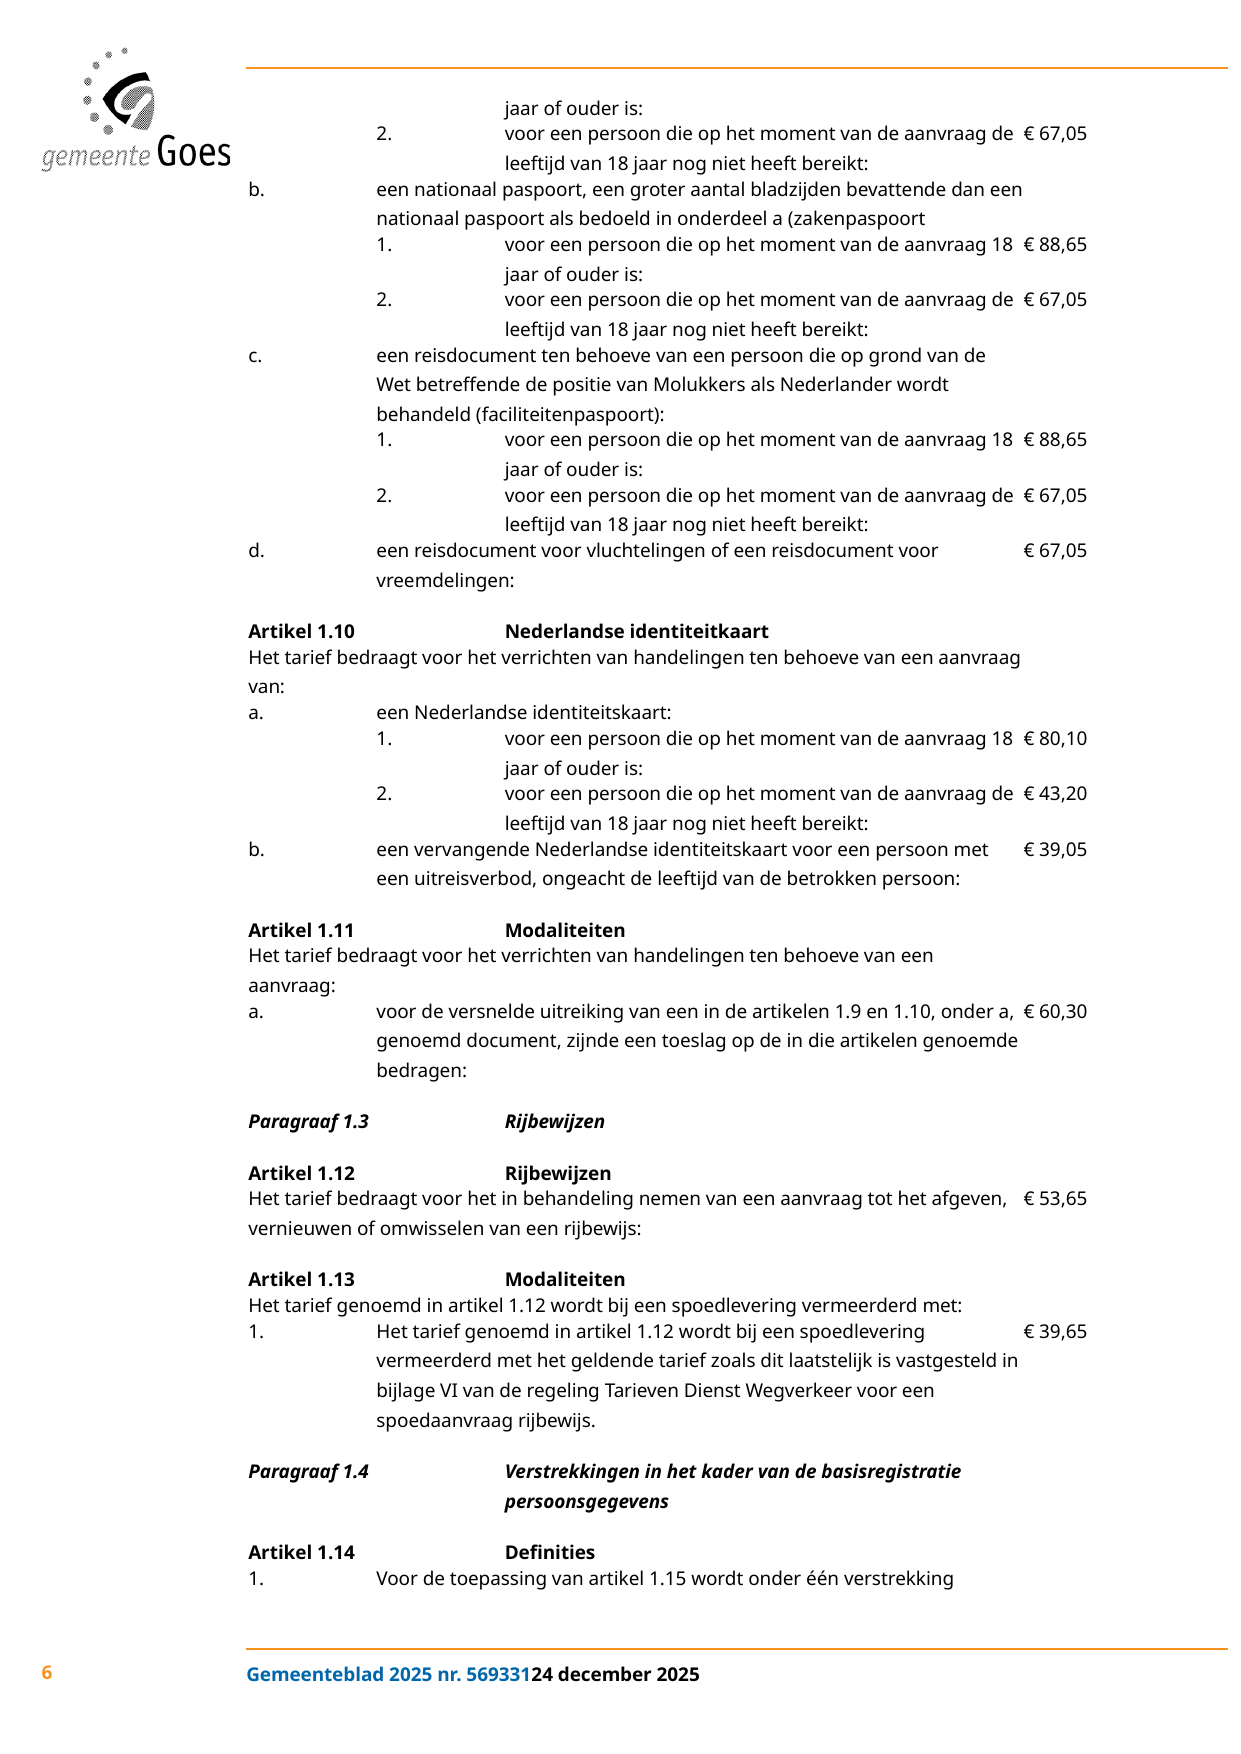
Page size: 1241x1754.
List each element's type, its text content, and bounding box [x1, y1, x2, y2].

table_cell een reisdocument voor vluchtelingen of een reisdocument voor vreemdelingen: [376, 537, 1023, 593]
table_cell 2. [376, 121, 504, 176]
table_cell Verstrekkingen in het kader van de basisregistratie persoonsgegevens [505, 1458, 1023, 1514]
table_cell Paragraaf 1.4 [248, 1458, 504, 1514]
table_cell 1. [376, 725, 504, 780]
table_cell [248, 780, 376, 836]
table_cell voor een persoon die op het moment van de aanvraag 18 jaar of ouder is: [505, 725, 1023, 780]
table_cell [248, 1083, 1152, 1108]
table_cell € 67,05 [1023, 121, 1152, 176]
table_cell Het tarief bedraagt voor het verrichten van handelingen ten behoeve van een aanvraag: [248, 943, 1023, 998]
table_cell [1023, 342, 1152, 427]
table_cell [1023, 618, 1152, 644]
table_cell Artikel 1.13 [248, 1267, 504, 1292]
table_cell € 60,30 [1023, 998, 1152, 1083]
table_cell [1023, 1109, 1152, 1134]
table_cell Artikel 1.12 [248, 1160, 504, 1186]
table_cell [248, 95, 376, 121]
table_cell [1023, 95, 1152, 121]
table_cell [248, 231, 376, 286]
table_cell jaar of ouder is: [505, 95, 1023, 121]
table_cell 1. [248, 1318, 376, 1433]
table_cell [248, 121, 376, 176]
table_cell 2. [376, 482, 504, 537]
table_cell 2. [376, 286, 504, 342]
table_cell [248, 1134, 1152, 1160]
table_cell voor een persoon die op het moment van de aanvraag 18 jaar of ouder is: [505, 231, 1023, 286]
table_cell b. [248, 836, 376, 891]
table_cell 2. [376, 780, 504, 836]
table_cell [1023, 644, 1152, 699]
table_cell Voor de toepassing van artikel 1.15 wordt onder één verstrekking [376, 1565, 1023, 1591]
table_cell € 88,65 [1023, 427, 1152, 482]
table_cell Artikel 1.14 [248, 1539, 504, 1565]
table_cell [248, 891, 1152, 917]
table_cell [1023, 699, 1152, 725]
table_cell [1023, 1293, 1152, 1318]
table_cell voor de versnelde uitreiking van een in de artikelen 1.9 en 1.10, onder a, genoemd document, zijnde een toeslag op de in die artikelen genoemde bedragen: [376, 998, 1023, 1083]
table_cell [248, 482, 376, 537]
table_cell Artikel 1.10 [248, 618, 504, 644]
table_cell [248, 286, 376, 342]
table_cell voor een persoon die op het moment van de aanvraag de leeftijd van 18 jaar nog niet heeft bereikt: [505, 482, 1023, 537]
table_cell d. [248, 537, 376, 593]
table_cell [1023, 1458, 1152, 1514]
table_cell een vervangende Nederlandse identiteitskaart voor een persoon met een uitreisverbod, ongeacht de leeftijd van de betrokken persoon: [376, 836, 1023, 891]
table_cell 1. [248, 1565, 376, 1591]
table_cell 1. [376, 427, 504, 482]
table_cell [248, 1433, 1152, 1458]
table_cell [1023, 1565, 1152, 1591]
table_cell Rijbewijzen [505, 1160, 1023, 1186]
table_cell € 80,10 [1023, 725, 1152, 780]
table_cell voor een persoon die op het moment van de aanvraag de leeftijd van 18 jaar nog niet heeft bereikt: [505, 286, 1023, 342]
table_cell [1023, 917, 1152, 942]
table_cell [248, 725, 376, 780]
table_cell [248, 593, 1152, 618]
table_cell € 53,65 [1023, 1186, 1152, 1241]
table_cell een nationaal paspoort, een groter aantal bladzijden bevattende dan een nationaal paspoort als bedoeld in onderdeel a (zakenpaspoort [376, 176, 1023, 231]
table_cell 1. [376, 231, 504, 286]
table_cell Het tarief bedraagt voor het in behandeling nemen van een aanvraag tot het afgeven, vernieuwen of omwisselen van een rijbewijs: [248, 1186, 1023, 1241]
table_cell [1023, 176, 1152, 231]
table_cell a. [248, 998, 376, 1083]
table_cell Het tarief bedraagt voor het verrichten van handelingen ten behoeve van een aanvraag van: [248, 644, 1023, 699]
table_cell Nederlandse identiteitkaart [505, 618, 1023, 644]
table_cell een Nederlandse identiteitskaart: [376, 699, 1023, 725]
table_cell [248, 427, 376, 482]
table_cell voor een persoon die op het moment van de aanvraag de leeftijd van 18 jaar nog niet heeft bereikt: [505, 121, 1023, 176]
table_cell € 67,05 [1023, 537, 1152, 593]
table_cell € 43,20 [1023, 780, 1152, 836]
table_cell b. [248, 176, 376, 231]
table_cell € 39,05 [1023, 836, 1152, 891]
table_cell € 88,65 [1023, 231, 1152, 286]
table_cell [376, 95, 504, 121]
table_cell c. [248, 342, 376, 427]
table_cell Modaliteiten [505, 917, 1023, 942]
table_cell Artikel 1.11 [248, 917, 504, 942]
table_cell [1023, 1267, 1152, 1292]
table_cell [1023, 1160, 1152, 1186]
table_cell Modaliteiten [505, 1267, 1023, 1292]
table_cell € 67,05 [1023, 482, 1152, 537]
table_cell € 67,05 [1023, 286, 1152, 342]
table_cell [1023, 1539, 1152, 1565]
table_cell [1023, 943, 1152, 998]
table_cell [248, 1514, 1152, 1539]
table_cell Paragraaf 1.3 [248, 1109, 504, 1134]
table_cell Het tarief genoemd in artikel 1.12 wordt bij een spoedlevering vermeerderd met het geldende tarief zoals dit laatstelijk is vastgesteld in bijlage VI van de regeling Tarieven Dienst Wegverkeer voor een spoedaanvraag rijbewijs. [376, 1318, 1023, 1433]
table_cell Het tarief genoemd in artikel 1.12 wordt bij een spoedlevering vermeerderd met: [248, 1293, 1023, 1318]
table_cell voor een persoon die op het moment van de aanvraag 18 jaar of ouder is: [505, 427, 1023, 482]
picture [41, 47, 231, 172]
table_cell een reisdocument ten behoeve van een persoon die op grond van de Wet betreffende de positie van Molukkers als Nederlander wordt behandeld (faciliteitenpaspoort): [376, 342, 1023, 427]
table_cell voor een persoon die op het moment van de aanvraag de leeftijd van 18 jaar nog niet heeft bereikt: [505, 780, 1023, 836]
table_cell [248, 1241, 1152, 1267]
table_cell € 39,65 [1023, 1318, 1152, 1433]
table_cell Rijbewijzen [505, 1109, 1023, 1134]
table_cell Definities [505, 1539, 1023, 1565]
table_cell a. [248, 699, 376, 725]
